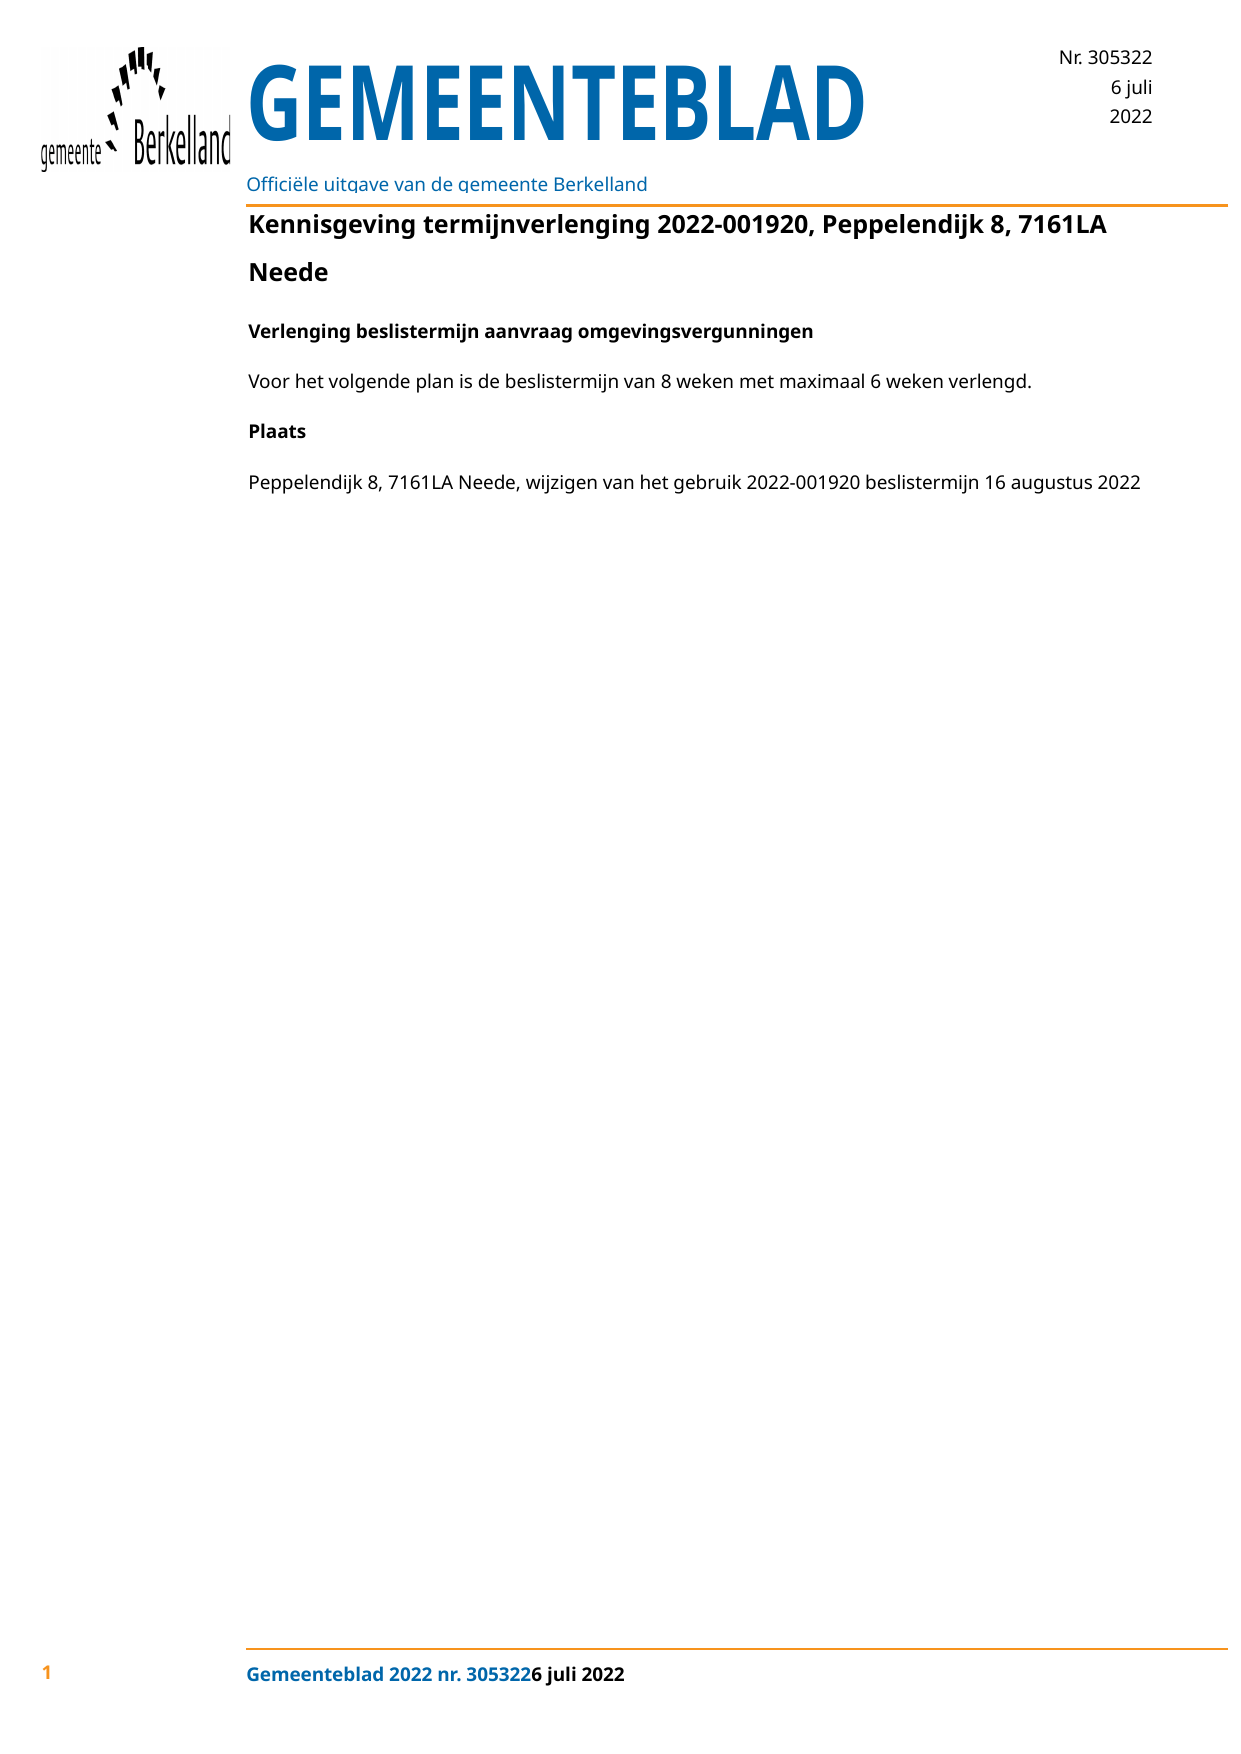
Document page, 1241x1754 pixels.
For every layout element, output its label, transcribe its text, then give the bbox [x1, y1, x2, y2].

picture [41, 47, 231, 172]
text Verlenging beslistermijn aanvraag omgevingsvergunningen [248, 318, 1152, 344]
text Plaats [248, 419, 1152, 444]
text Kennisgeving termijnverlenging 2022-001920, Peppelendijk 8, 7161LA Neede [248, 207, 1152, 288]
text Peppelendijk 8, 7161LA Neede, wijzigen van het gebruik 2022-001920 beslistermijn 16 augustus 2022 [248, 469, 1152, 495]
text Voor het volgende plan is de beslistermijn van 8 weken met maximaal 6 weken verlengd. [248, 368, 1152, 394]
